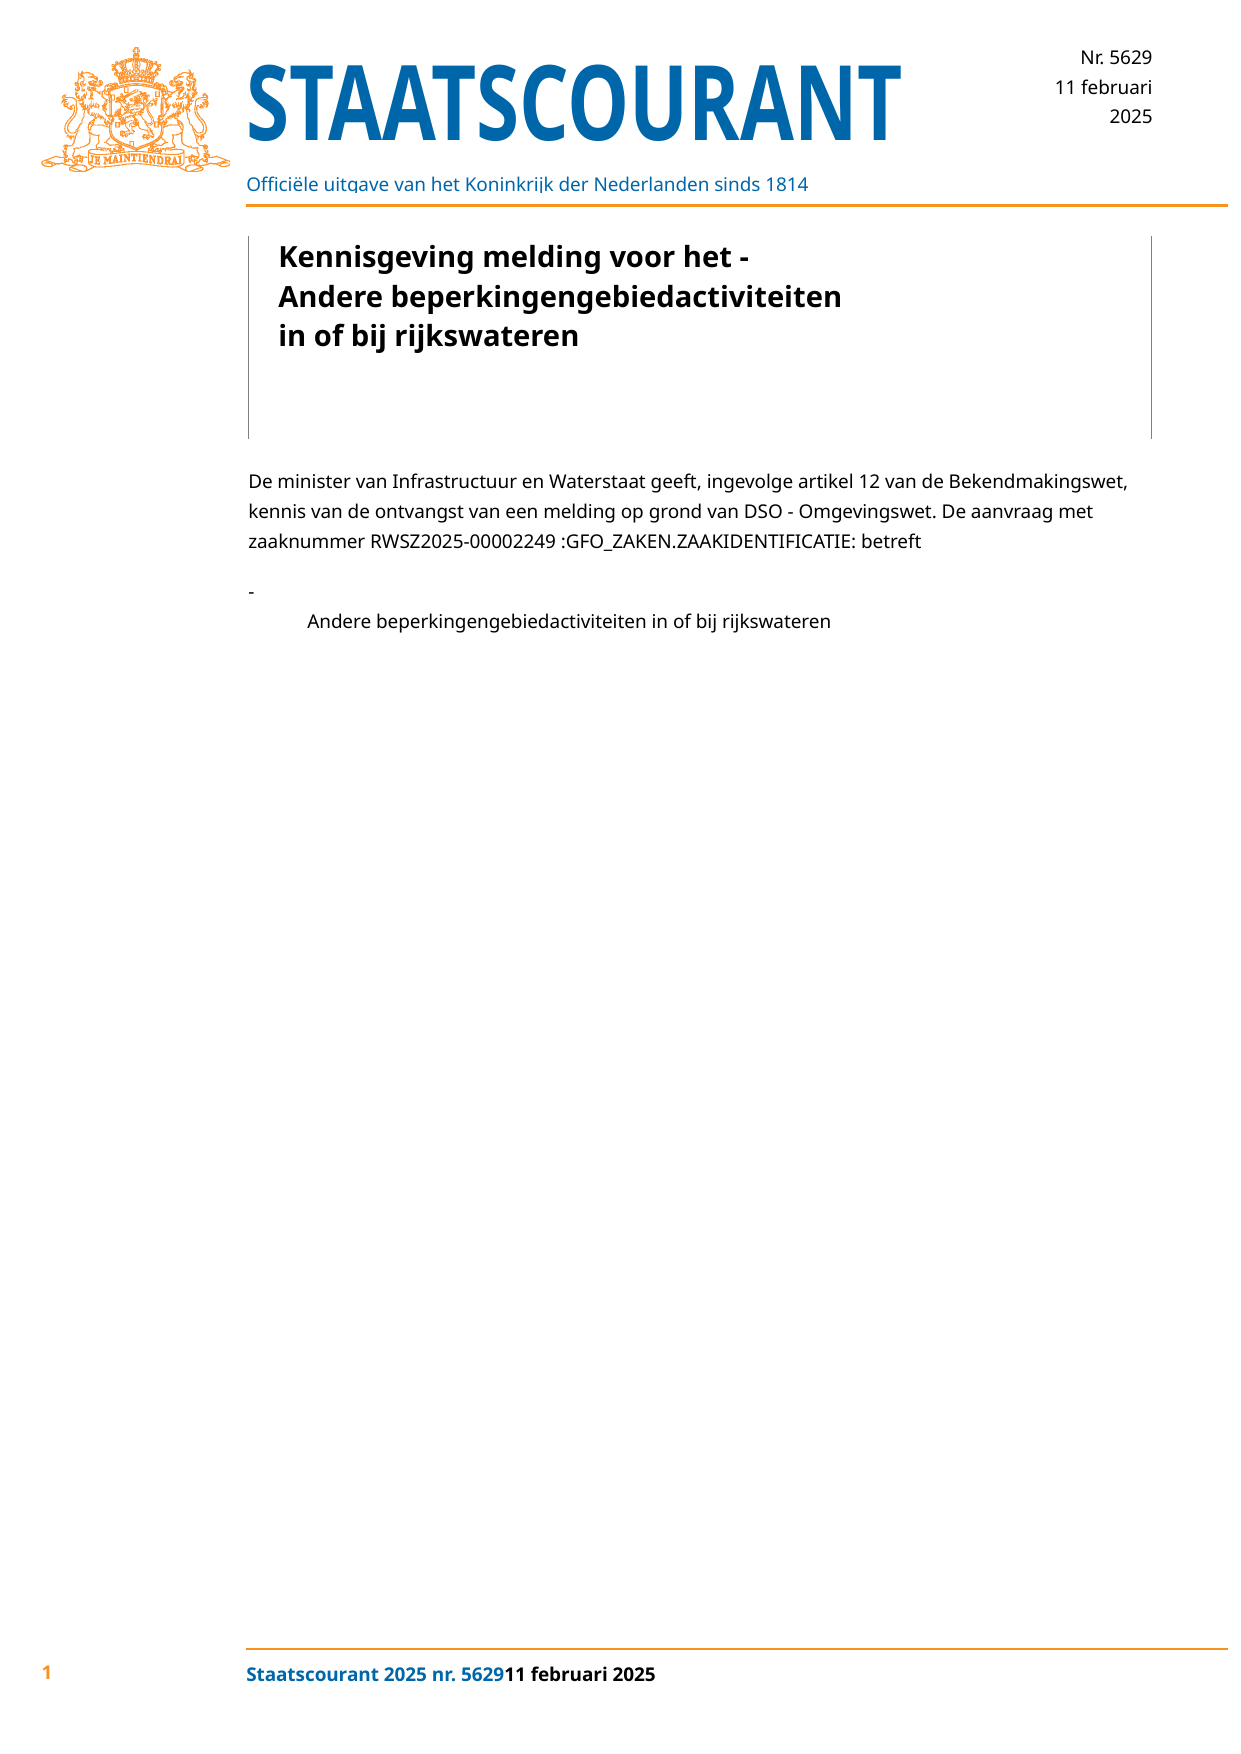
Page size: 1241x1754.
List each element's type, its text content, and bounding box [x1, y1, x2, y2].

table_header Kennisgeving melding voor het -Andere beperkingengebiedactiviteiten in of bij rijkswateren [249, 236, 850, 439]
table_header [1090, 236, 1151, 413]
table_header [850, 236, 912, 413]
table_header [850, 414, 1151, 439]
picture [41, 47, 231, 172]
picture [912, 236, 1090, 414]
text De minister van Infrastructuur en Waterstaat geeft, ingevolge artikel 12 van de Bekendmakingswet, kennis van de ontvangst van een melding op grond van DSO - Omgevingswet. De aanvraag met zaaknummer RWSZ2025-00002249 :GFO_ZAKEN.ZAAKIDENTIFICATIE: betreft [248, 469, 1152, 553]
list Andere beperkingengebiedactiviteiten in of bij rijkswateren [248, 608, 1152, 633]
